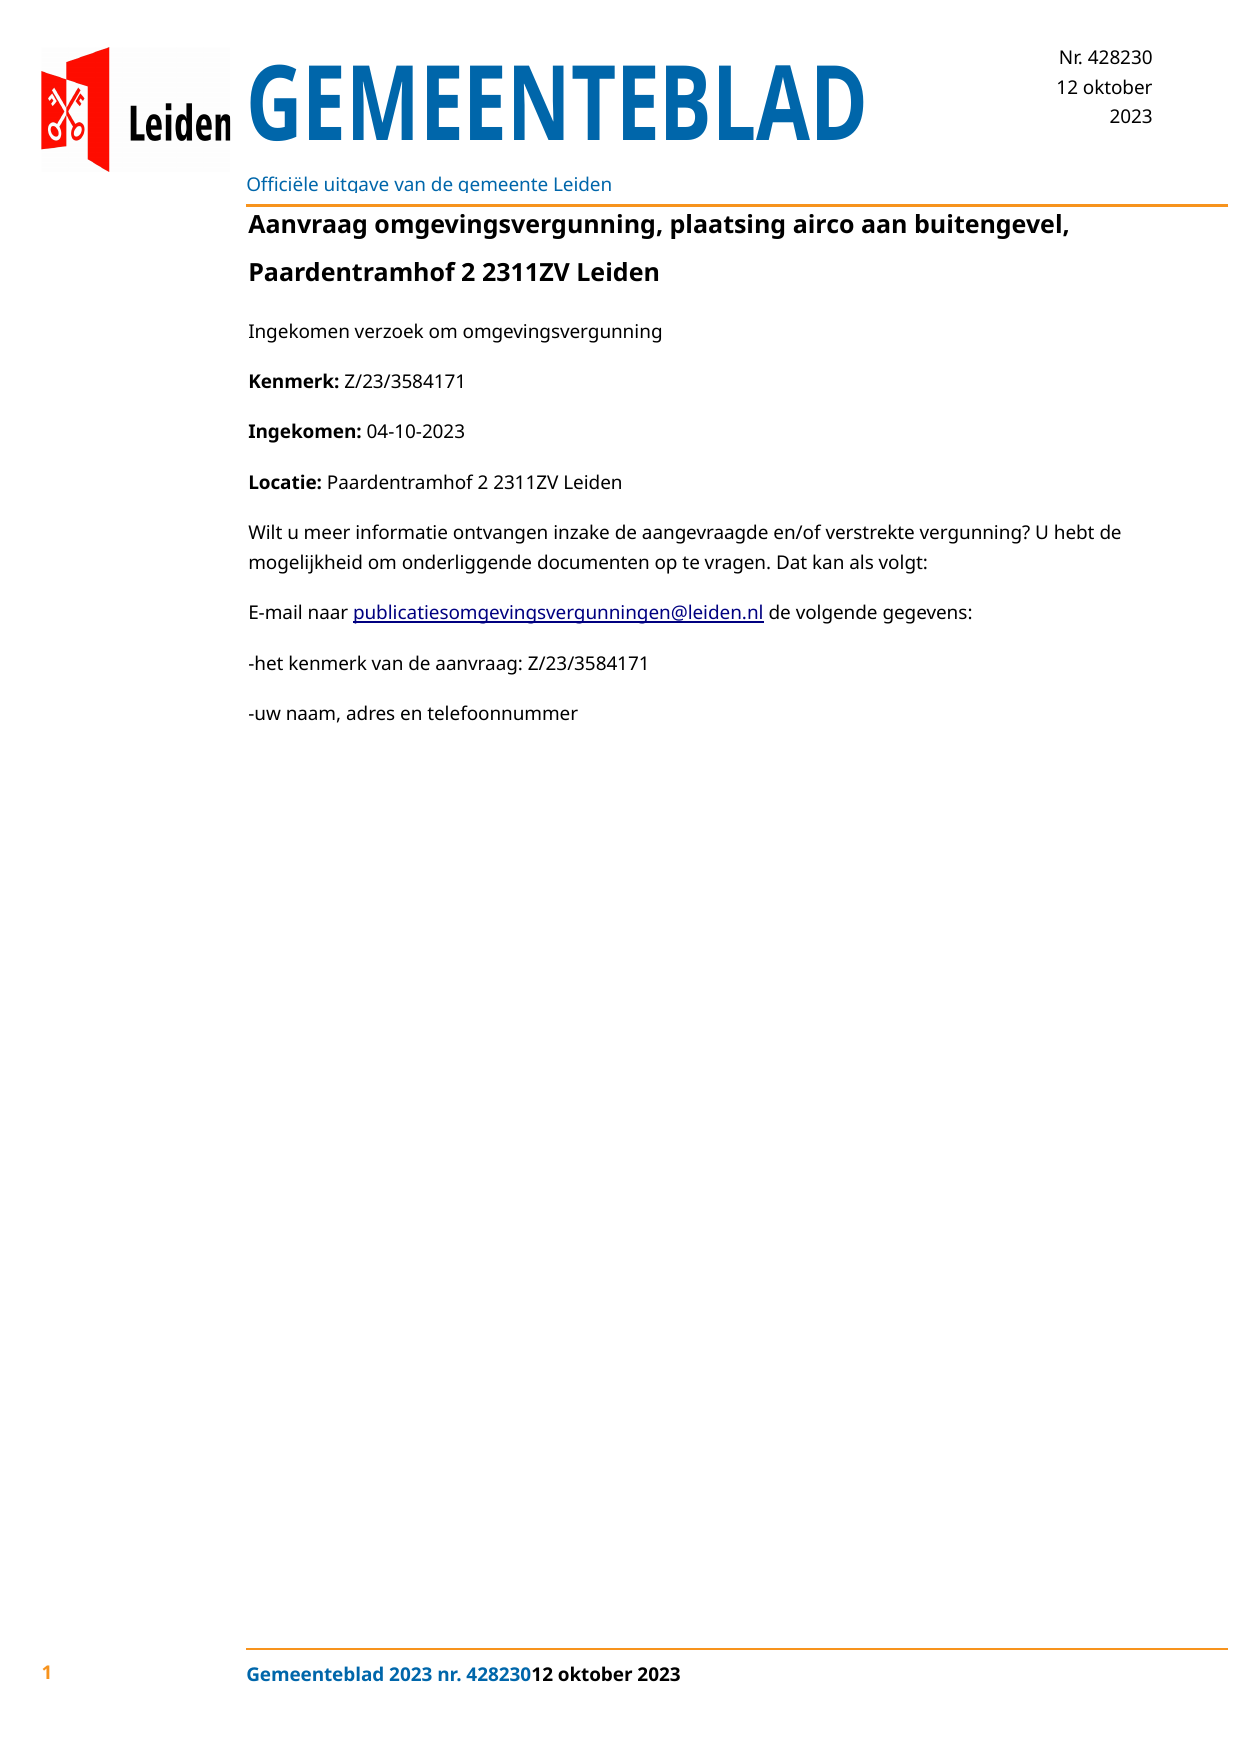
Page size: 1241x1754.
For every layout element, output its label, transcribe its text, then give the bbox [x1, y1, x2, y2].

text Locatie: Paardentramhof 2 2311ZV Leiden [248, 469, 1152, 495]
text Aanvraag omgevingsvergunning, plaatsing airco aan buitengevel, Paardentramhof 2 2311ZV Leiden [248, 207, 1152, 288]
text Ingekomen: 04-10-2023 [248, 419, 1152, 444]
text Wilt u meer informatie ontvangen inzake de aangevraagde en/of verstrekte vergunning? U hebt de mogelijkheid om onderliggende documenten op te vragen. Dat kan als volgt: [248, 519, 1152, 575]
text -het kenmerk van de aanvraag: Z/23/3584171 [248, 650, 1152, 676]
text Ingekomen verzoek om omgevingsvergunning [248, 318, 1152, 344]
text E-mail naar publicatiesomgevingsvergunningen@leiden.nl de volgende gegevens: [248, 599, 1152, 625]
picture [41, 47, 231, 172]
text -uw naam, adres en telefoonnummer [248, 700, 1152, 726]
text Kenmerk: Z/23/3584171 [248, 368, 1152, 394]
